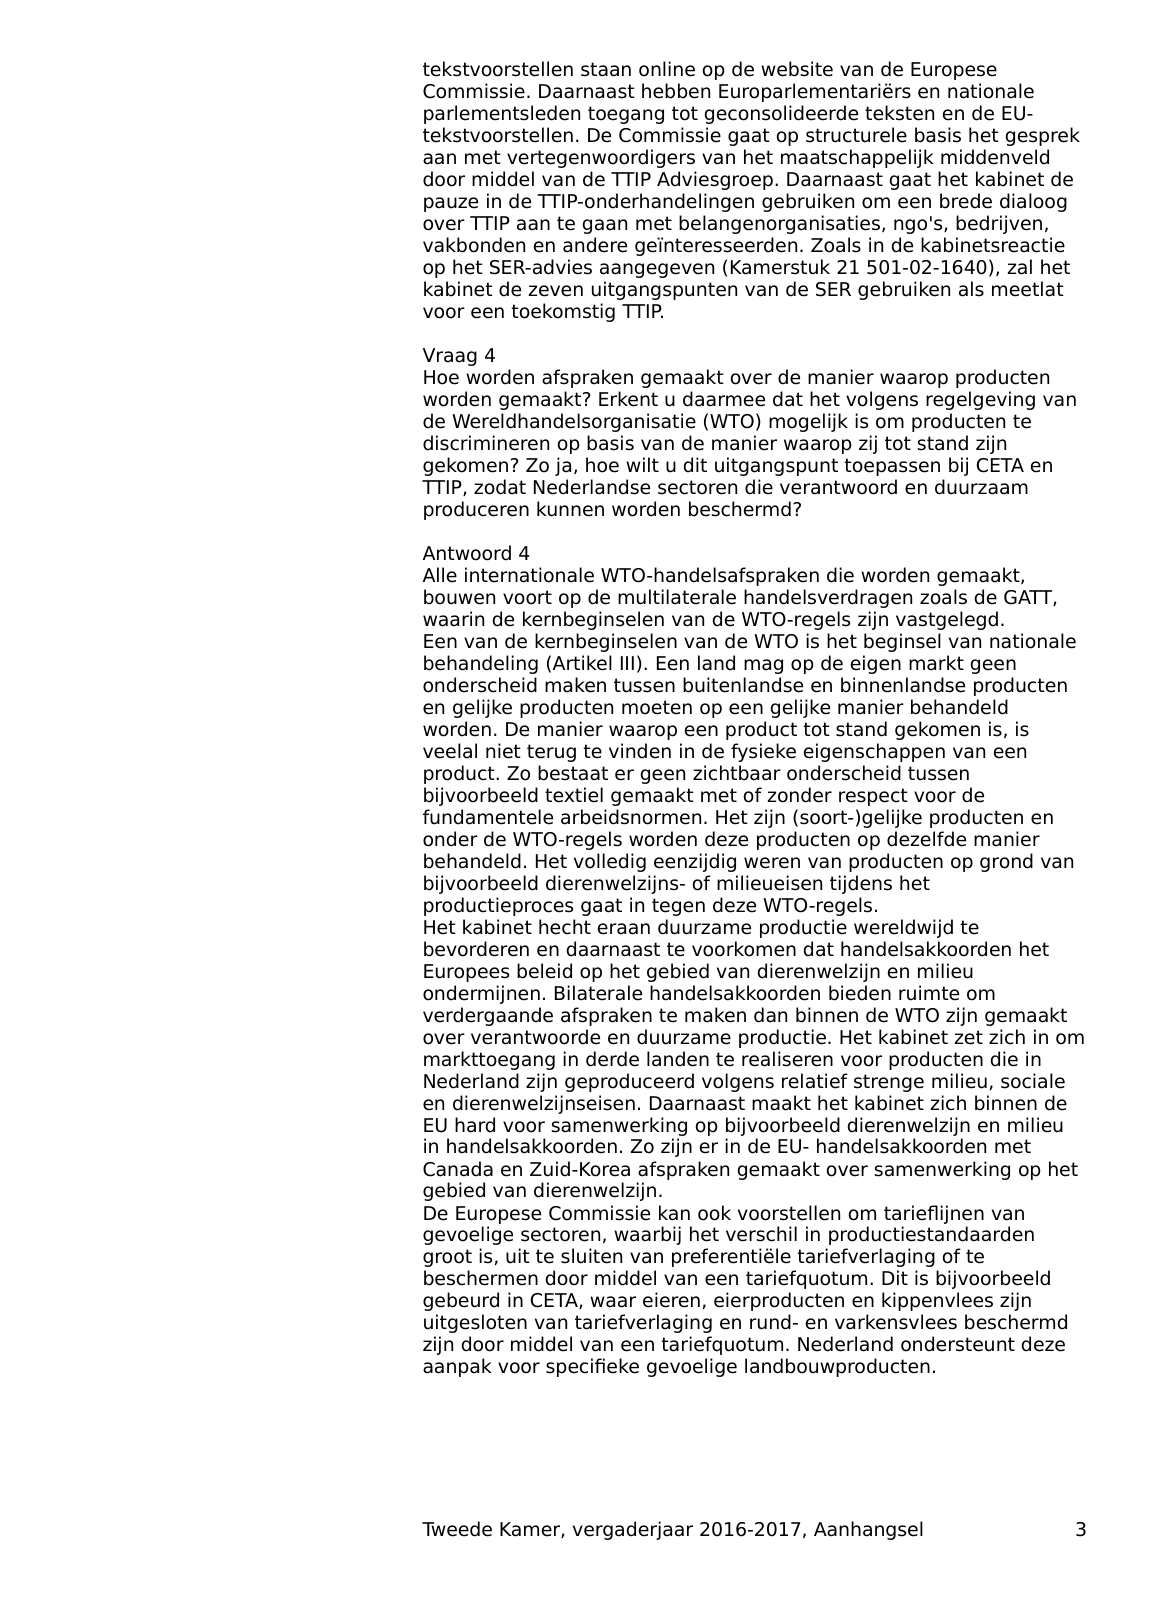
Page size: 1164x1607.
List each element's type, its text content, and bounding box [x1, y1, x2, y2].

text Een van de kernbeginselen van de WTO is het beginsel van nationale behandeling (Artikel III). Een land mag op de eigen markt geen onderscheid maken tussen buitenlandse en binnenlandse producten en gelijke producten moeten op een gelijke manier behandeld worden. De manier waarop een product tot stand gekomen is, is veelal niet terug te vinden in de fysieke eigenschappen van een product. Zo bestaat er geen zichtbaar onderscheid tussen bijvoorbeeld textiel gemaakt met of zonder respect voor de fundamentele arbeidsnormen. Het zijn (soort-)gelijke producten en onder de WTO-regels worden deze producten op dezelfde manier behandeld. Het volledig eenzijdig weren van producten op grond van bijvoorbeeld dierenwelzijns- of milieueisen tijdens het productieproces gaat in tegen deze WTO-regels. [422, 631, 1087, 917]
text tekstvoorstellen staan online op de website van de Europese Commissie. Daarnaast hebben Europarlementariërs en nationale parlementsleden toegang tot geconsolideerde teksten en de EU-tekstvoorstellen. De Commissie gaat op structurele basis het gesprek aan met vertegenwoordigers van het maatschappelijk middenveld door middel van de TTIP Adviesgroep. Daarnaast gaat het kabinet de pauze in de TTIP-onderhandelingen gebruiken om een brede dialoog over TTIP aan te gaan met belangenorganisaties, ngo's, bedrijven, vakbonden en andere geïnteresseerden. Zoals in de kabinetsreactie op het SER-advies aangegeven (Kamerstuk 21 501-02-1640), zal het kabinet de zeven uitgangspunten van de SER gebruiken als meetlat voor een toekomstig TTIP. [422, 59, 1087, 323]
text De Europese Commissie kan ook voorstellen om tarieflijnen van gevoelige sectoren, waarbij het verschil in productiestandaarden groot is, uit te sluiten van preferentiële tariefverlaging of te beschermen door middel van een tariefquotum. Dit is bijvoorbeeld gebeurd in CETA, waar eieren, eierproducten en kippenvlees zijn uitgesloten van tariefverlaging en rund- en varkensvlees beschermd zijn door middel van een tariefquotum. Nederland ondersteunt deze aanpak voor specifieke gevoelige landbouwproducten. [422, 1202, 1087, 1378]
text Alle internationale WTO-handelsafspraken die worden gemaakt, bouwen voort op de multilaterale handelsverdragen zoals de GATT, waarin de kernbeginselen van de WTO-regels zijn vastgelegd. [422, 565, 1087, 631]
text Hoe worden afspraken gemaakt over de manier waarop producten worden gemaakt? Erkent u daarmee dat het volgens regelgeving van de Wereldhandelsorganisatie (WTO) mogelijk is om producten te discrimineren op basis van de manier waarop zij tot stand zijn gekomen? Zo ja, hoe wilt u dit uitgangspunt toepassen bij CETA en TTIP, zodat Nederlandse sectoren die verantwoord en duurzaam produceren kunnen worden beschermd? [422, 367, 1087, 521]
text Antwoord 4 [422, 543, 1087, 565]
text Vraag 4 [422, 345, 1087, 367]
text Het kabinet hecht eraan duurzame productie wereldwijd te bevorderen en daarnaast te voorkomen dat handelsakkoorden het Europees beleid op het gebied van dierenwelzijn en milieu ondermijnen. Bilaterale handelsakkoorden bieden ruimte om verdergaande afspraken te maken dan binnen de WTO zijn gemaakt over verantwoorde en duurzame productie. Het kabinet zet zich in om markttoegang in derde landen te realiseren voor producten die in Nederland zijn geproduceerd volgens relatief strenge milieu, sociale en dierenwelzijnseisen. Daarnaast maakt het kabinet zich binnen de EU hard voor samenwerking op bijvoorbeeld dierenwelzijn en milieu in handelsakkoorden. Zo zijn er in de EU- handelsakkoorden met Canada en Zuid-Korea afspraken gemaakt over samenwerking op het gebied van dierenwelzijn. [422, 917, 1087, 1202]
